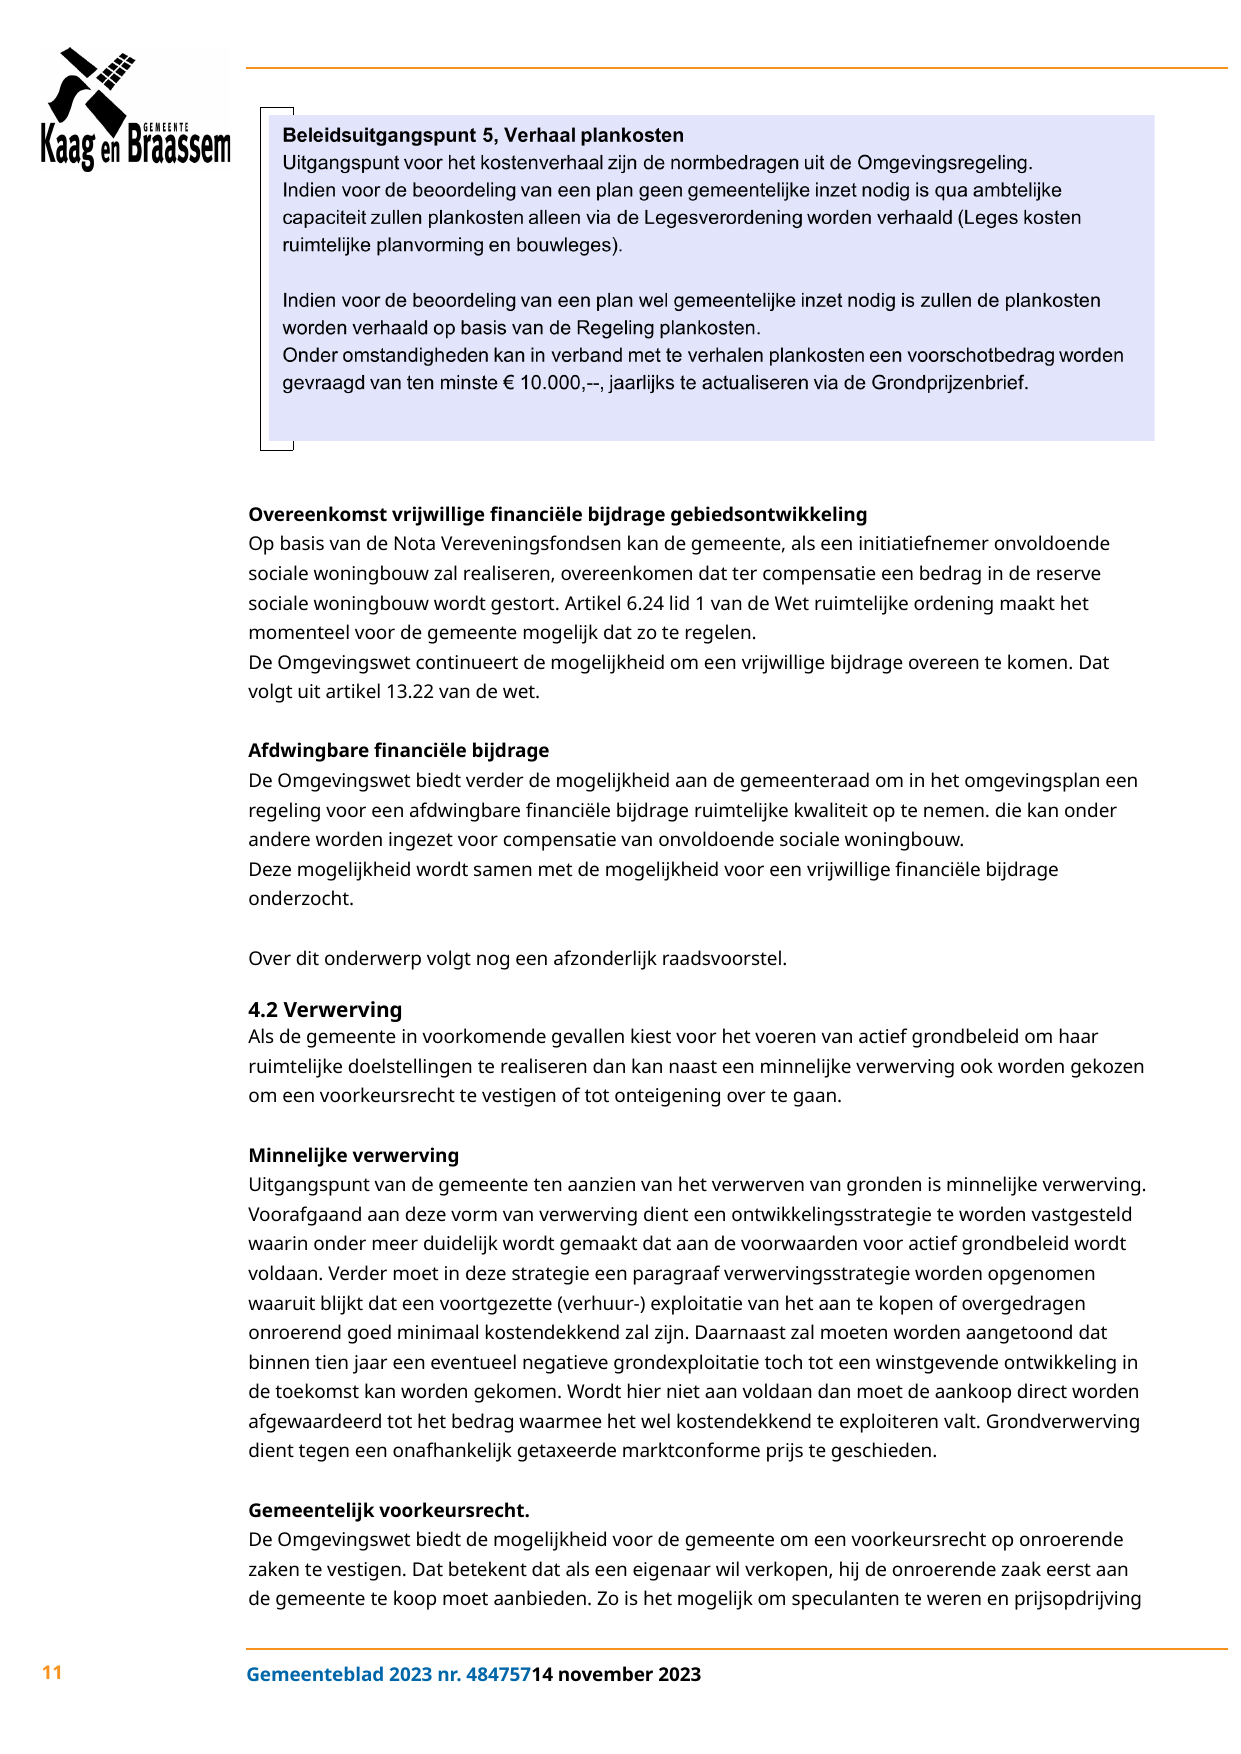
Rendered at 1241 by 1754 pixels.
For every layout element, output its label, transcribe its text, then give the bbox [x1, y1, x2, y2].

text Over dit onderwerp volgt nog een afzonderlijk raadsvoorstel. [248, 945, 1152, 970]
text Overeenkomst vrijwillige financiële bijdrage gebiedsontwikkeling [248, 501, 1152, 527]
text De Omgevingswet biedt de mogelijkheid voor de gemeente om een voorkeursrecht op onroerende zaken te vestigen. Dat betekent dat als een eigenaar wil verkopen, hij de onroerende zaak eerst aan de gemeente te koop moet aanbieden. Zo is het mogelijk om speculanten te weren en prijsopdrijving [248, 1526, 1152, 1611]
picture [268, 115, 1155, 441]
text De Omgevingswet biedt verder de mogelijkheid aan de gemeenteraad om in het omgevingsplan een regeling voor een afdwingbare financiële bijdrage ruimtelijke kwaliteit op te nemen. die kan onder andere worden ingezet voor compensatie van onvoldoende sociale woningbouw. [248, 767, 1152, 852]
text De Omgevingswet continueert de mogelijkheid om een vrijwillige bijdrage overeen te komen. Dat volgt uit artikel 13.22 van de wet. [248, 649, 1152, 704]
text Voorafgaand aan deze vorm van verwerving dient een ontwikkelingsstrategie te worden vastgesteld waarin onder meer duidelijk wordt gemaakt dat aan de voorwaarden voor actief grondbeleid wordt voldaan. Verder moet in deze strategie een paragraaf verwervingsstrategie worden opgenomen waaruit blijkt dat een voortgezette (verhuur-) exploitatie van het aan te kopen of overgedragen onroerend goed minimaal kostendekkend zal zijn. Daarnaast zal moeten worden aangetoond dat binnen tien jaar een eventueel negatieve grondexploitatie toch tot een winstgevende ontwikkeling in de toekomst kan worden gekomen. Wordt hier niet aan voldaan dan moet de aankoop direct worden afgewaardeerd tot het bedrag waarmee het wel kostendekkend te exploiteren valt. Grondverwerving dient tegen een onafhankelijk getaxeerde marktconforme prijs te geschieden. [248, 1201, 1152, 1463]
text Afdwingbare financiële bijdrage [248, 738, 1152, 763]
picture [41, 47, 231, 172]
text Minnelijke verwerving [248, 1142, 1152, 1168]
text Als de gemeente in voorkomende gevallen kiest voor het voeren van actief grondbeleid om haar ruimtelijke doelstellingen te realiseren dan kan naast een minnelijke verwerving ook worden gekozen om een voorkeursrecht te vestigen of tot onteigening over te gaan. [248, 1023, 1152, 1108]
text Uitgangspunt van de gemeente ten aanzien van het verwerven van gronden is minnelijke verwerving. [248, 1171, 1152, 1197]
text Gemeentelijk voorkeursrecht. [248, 1497, 1152, 1523]
text Op basis van de Nota Vereveningsfondsen kan de gemeente, als een initiatiefnemer onvoldoende sociale woningbouw zal realiseren, overeenkomen dat ter compensatie een bedrag in de reserve sociale woningbouw wordt gestort. Artikel 6.24 lid 1 van de Wet ruimtelijke ordening maakt het momenteel voor de gemeente mogelijk dat zo te regelen. [248, 531, 1152, 645]
text 4.2 Verwerving [248, 995, 1152, 1023]
text Deze mogelijkheid wordt samen met de mogelijkheid voor een vrijwillige financiële bijdrage onderzocht. [248, 856, 1152, 911]
